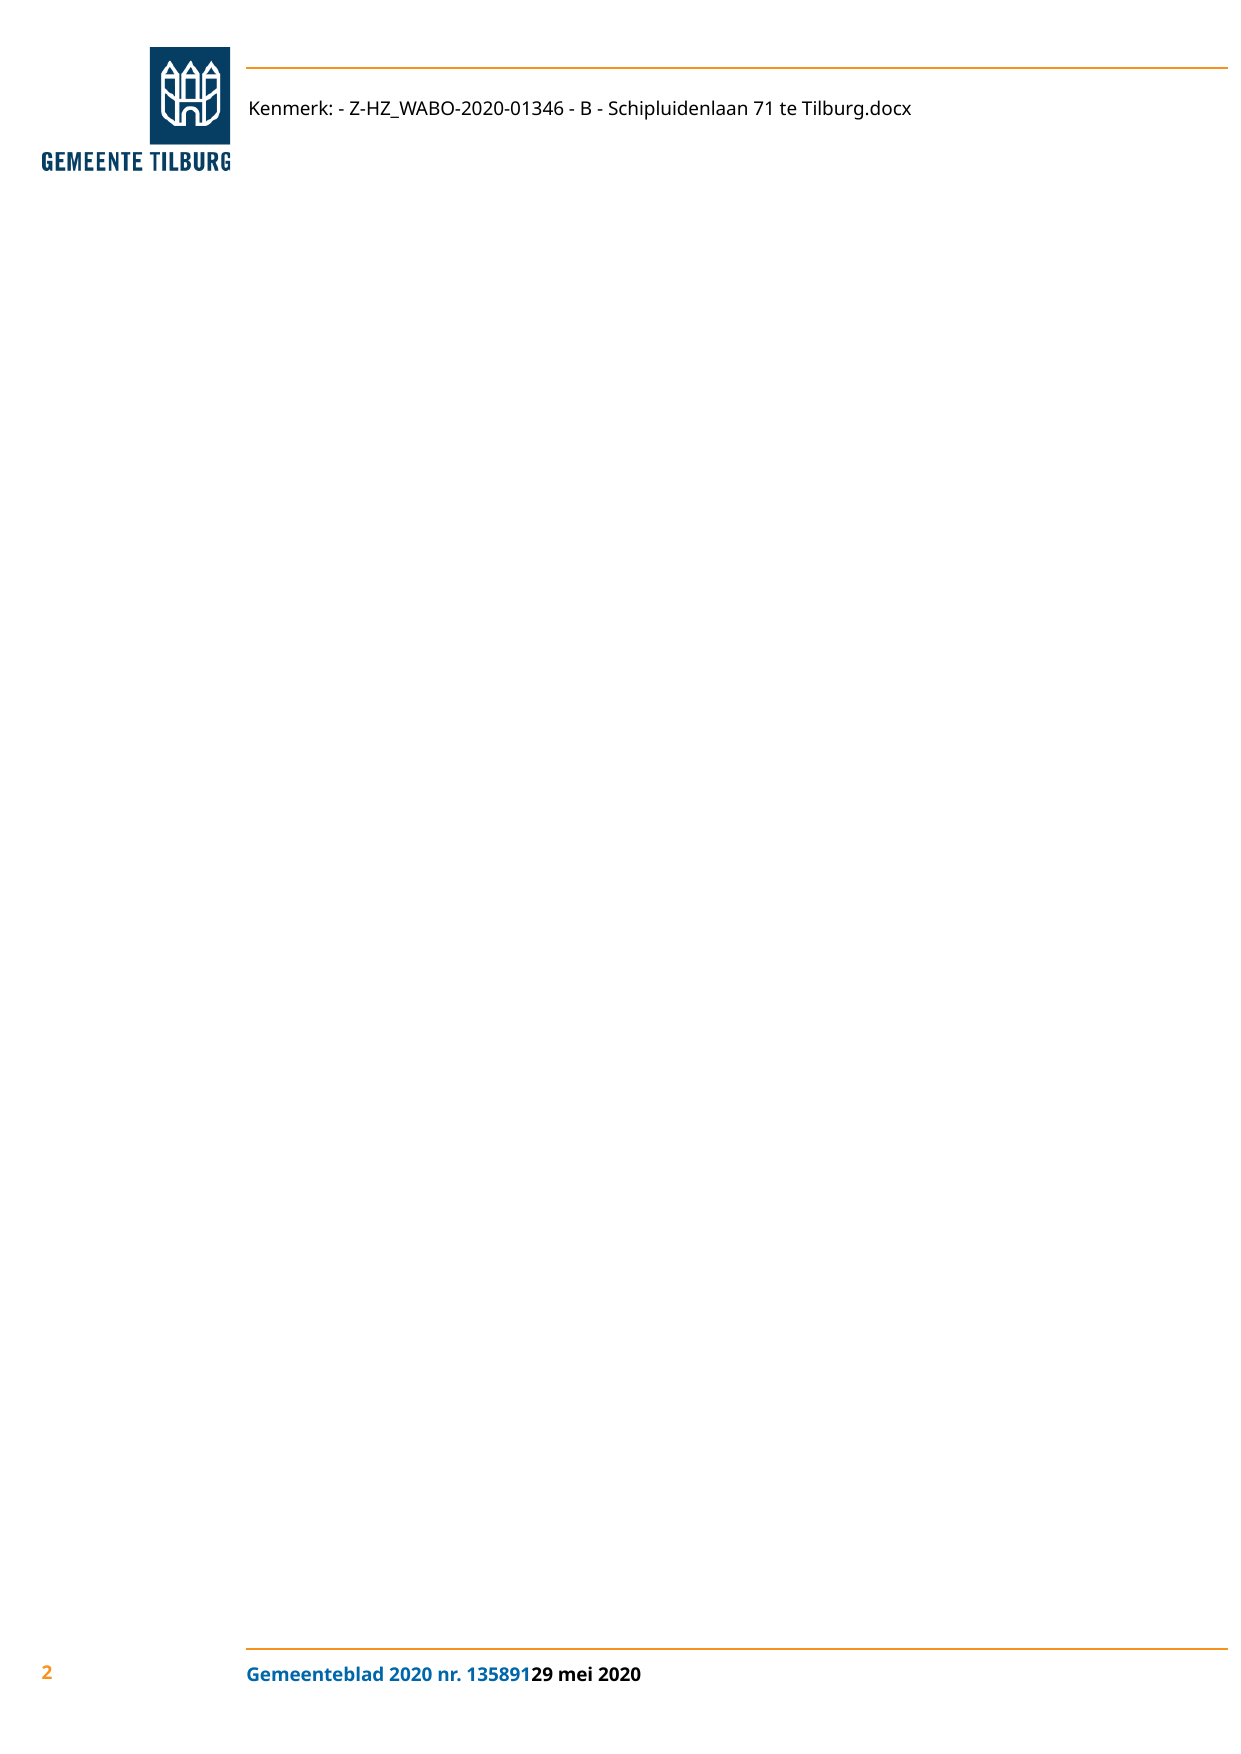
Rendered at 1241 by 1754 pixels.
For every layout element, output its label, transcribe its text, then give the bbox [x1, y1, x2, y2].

picture [41, 47, 231, 172]
text Kenmerk: - Z-HZ_WABO-2020-01346 - B - Schipluidenlaan 71 te Tilburg.docx [248, 95, 1152, 121]
